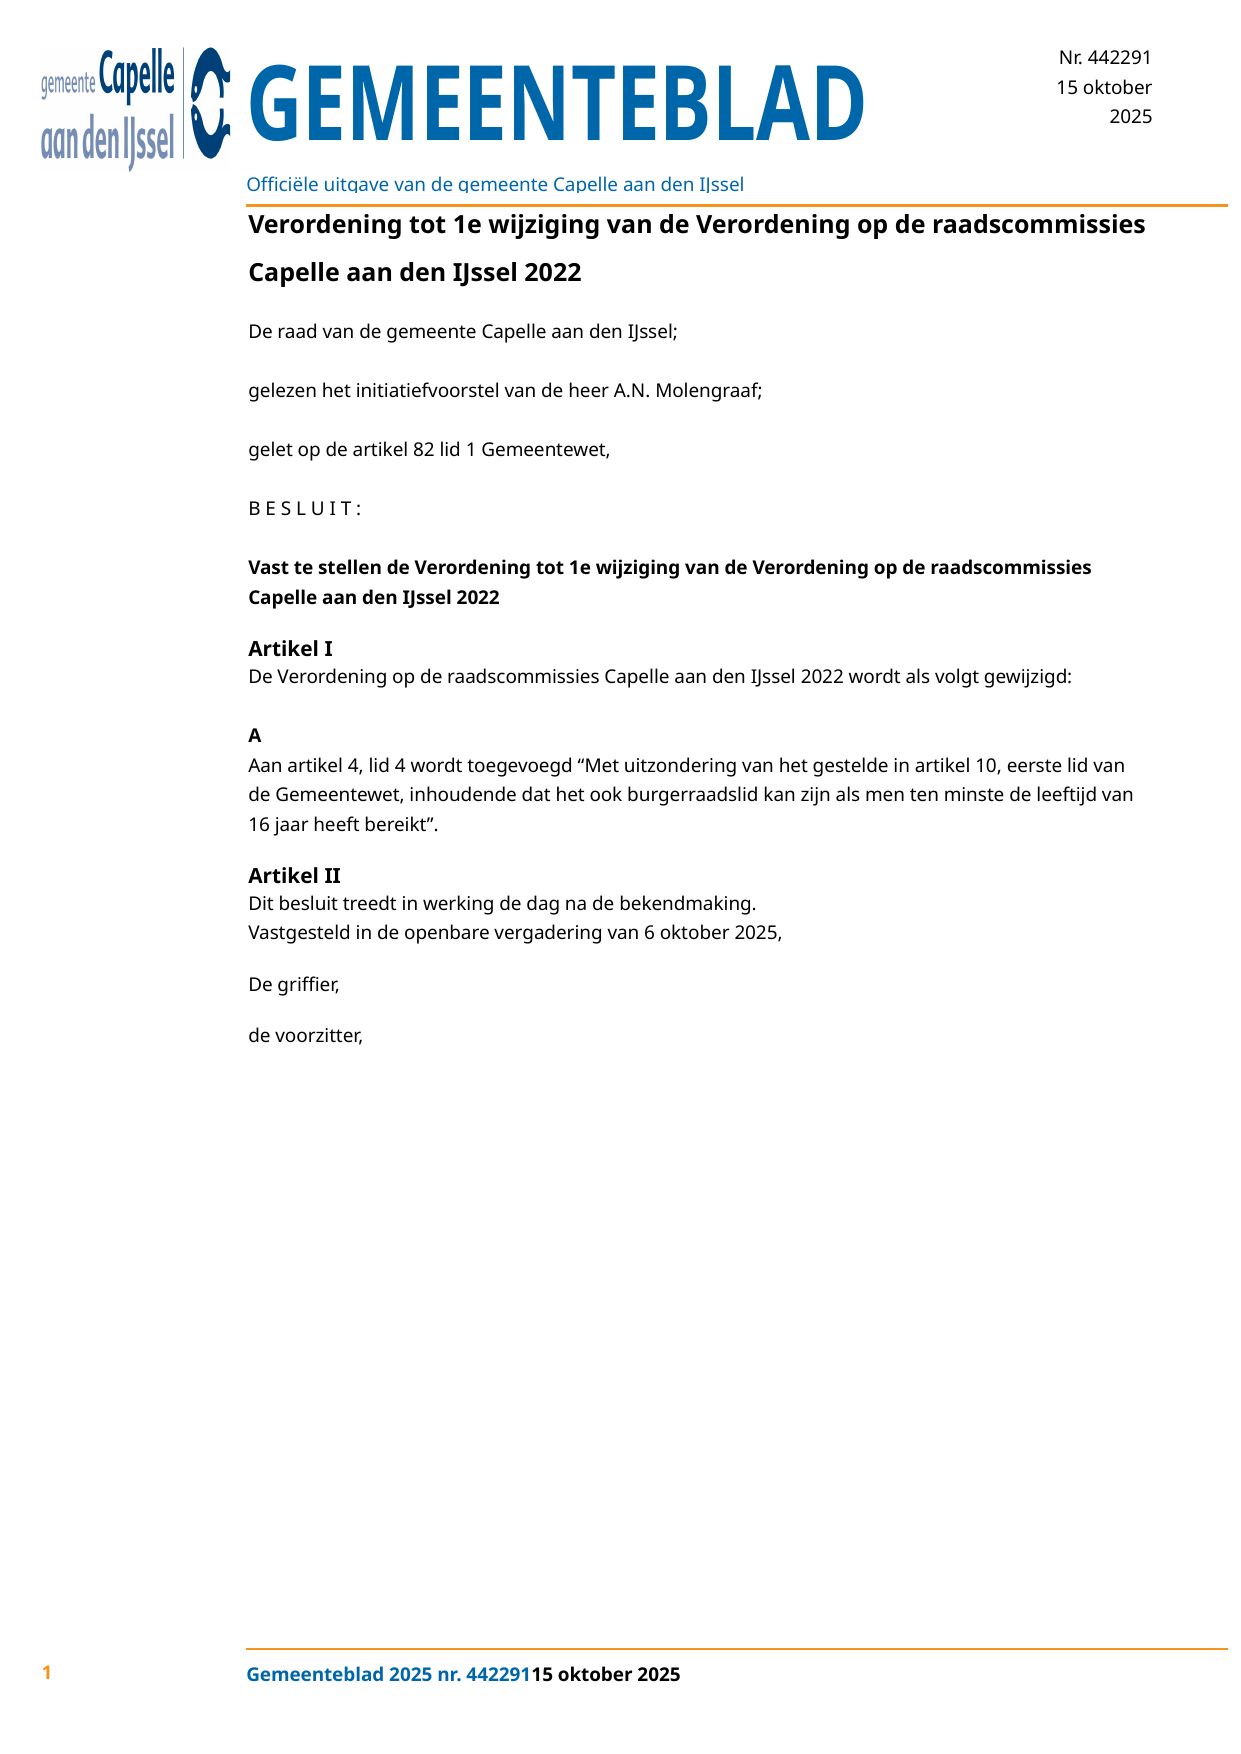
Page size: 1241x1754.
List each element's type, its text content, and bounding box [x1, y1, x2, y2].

text Verordening tot 1e wijziging van de Verordening op de raadscommissies Capelle aan den IJssel 2022 [248, 207, 1152, 288]
text De Verordening op de raadscommissies Capelle aan den IJssel 2022 wordt als volgt gewijzigd: [248, 663, 1152, 689]
text Artikel II [248, 861, 1152, 890]
text A [248, 722, 1152, 748]
text De griffier, [248, 971, 1152, 997]
text de voorzitter, [248, 1022, 1152, 1048]
text gelet op de artikel 82 lid 1 Gemeentewet, [248, 436, 1152, 462]
text Aan artikel 4, lid 4 wordt toegevoegd “Met uitzondering van het gestelde in artikel 10, eerste lid van de Gemeentewet, inhoudende dat het ook burgerraadslid kan zijn als men ten minste de leeftijd van 16 jaar heeft bereikt”. [248, 752, 1152, 837]
text Dit besluit treedt in werking de dag na de bekendmaking. [248, 890, 1152, 916]
picture [41, 47, 231, 172]
text De raad van de gemeente Capelle aan den IJssel; [248, 318, 1152, 344]
text Vastgesteld in de openbare vergadering van 6 oktober 2025, [248, 919, 1152, 945]
text Artikel I [248, 634, 1152, 663]
text gelezen het initiatiefvoorstel van de heer A.N. Molengraaf; [248, 377, 1152, 403]
text Vast te stellen de Verordening tot 1e wijziging van de Verordening op de raadscommissies Capelle aan den IJssel 2022 [248, 554, 1152, 610]
text B E S L U I T : [248, 495, 1152, 521]
